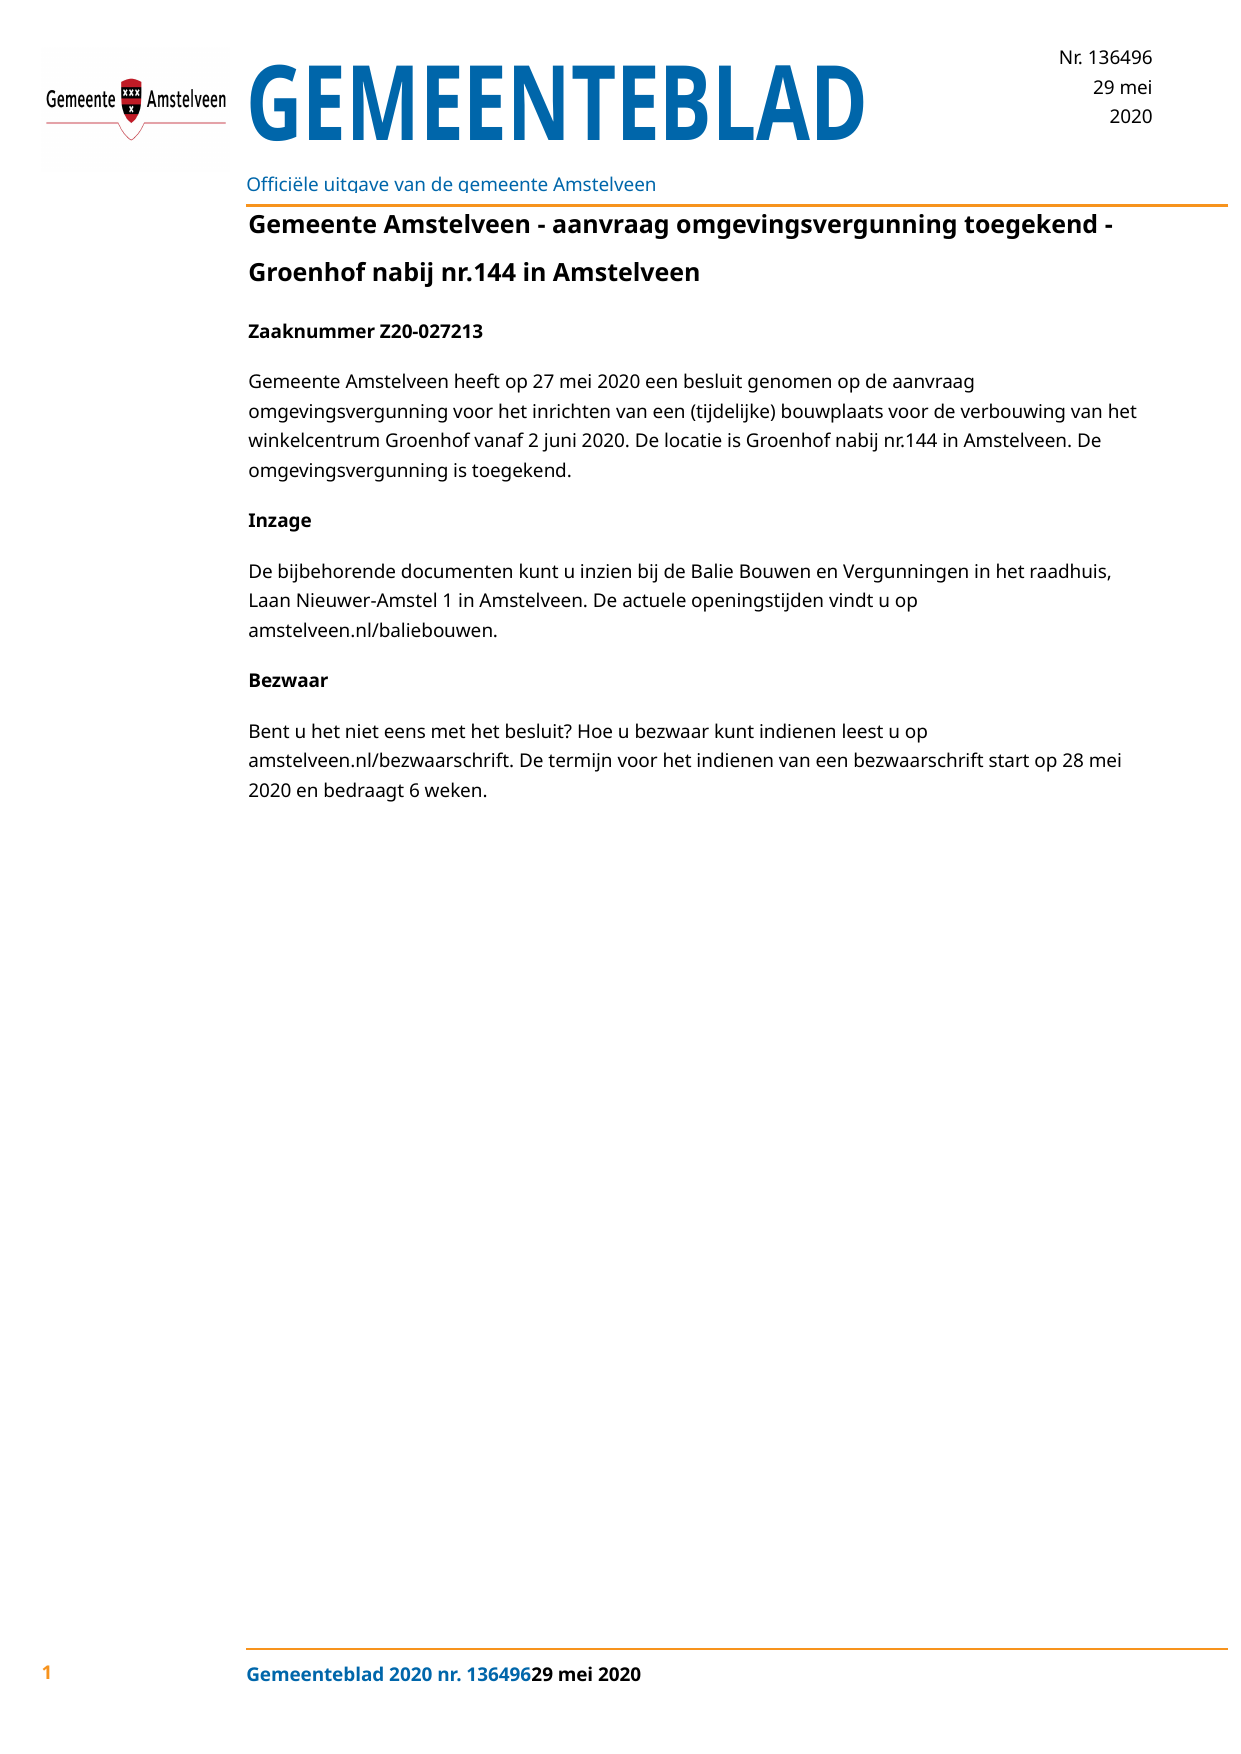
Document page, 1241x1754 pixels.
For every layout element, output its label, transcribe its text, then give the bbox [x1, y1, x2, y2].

text Zaaknummer Z20-027213 [248, 318, 1152, 344]
text Bent u het niet eens met het besluit? Hoe u bezwaar kunt indienen leest u op amstelveen.nl/bezwaarschrift. De termijn voor het indienen van een bezwaarschrift start op 28 mei 2020 en bedraagt 6 weken. [248, 718, 1152, 803]
picture [41, 47, 231, 172]
text De bijbehorende documenten kunt u inzien bij de Balie Bouwen en Vergunningen in het raadhuis, Laan Nieuwer-Amstel 1 in Amstelveen. De actuele openingstijden vindt u op amstelveen.nl/baliebouwen. [248, 558, 1152, 643]
text Bezwaar [248, 667, 1152, 693]
text Inzage [248, 507, 1152, 533]
text Gemeente Amstelveen - aanvraag omgevingsvergunning toegekend - Groenhof nabij nr.144 in Amstelveen [248, 207, 1152, 288]
text Gemeente Amstelveen heeft op 27 mei 2020 een besluit genomen op de aanvraag omgevingsvergunning voor het inrichten van een (tijdelijke) bouwplaats voor de verbouwing van het winkelcentrum Groenhof vanaf 2 juni 2020. De locatie is Groenhof nabij nr.144 in Amstelveen. De omgevingsvergunning is toegekend. [248, 368, 1152, 483]
